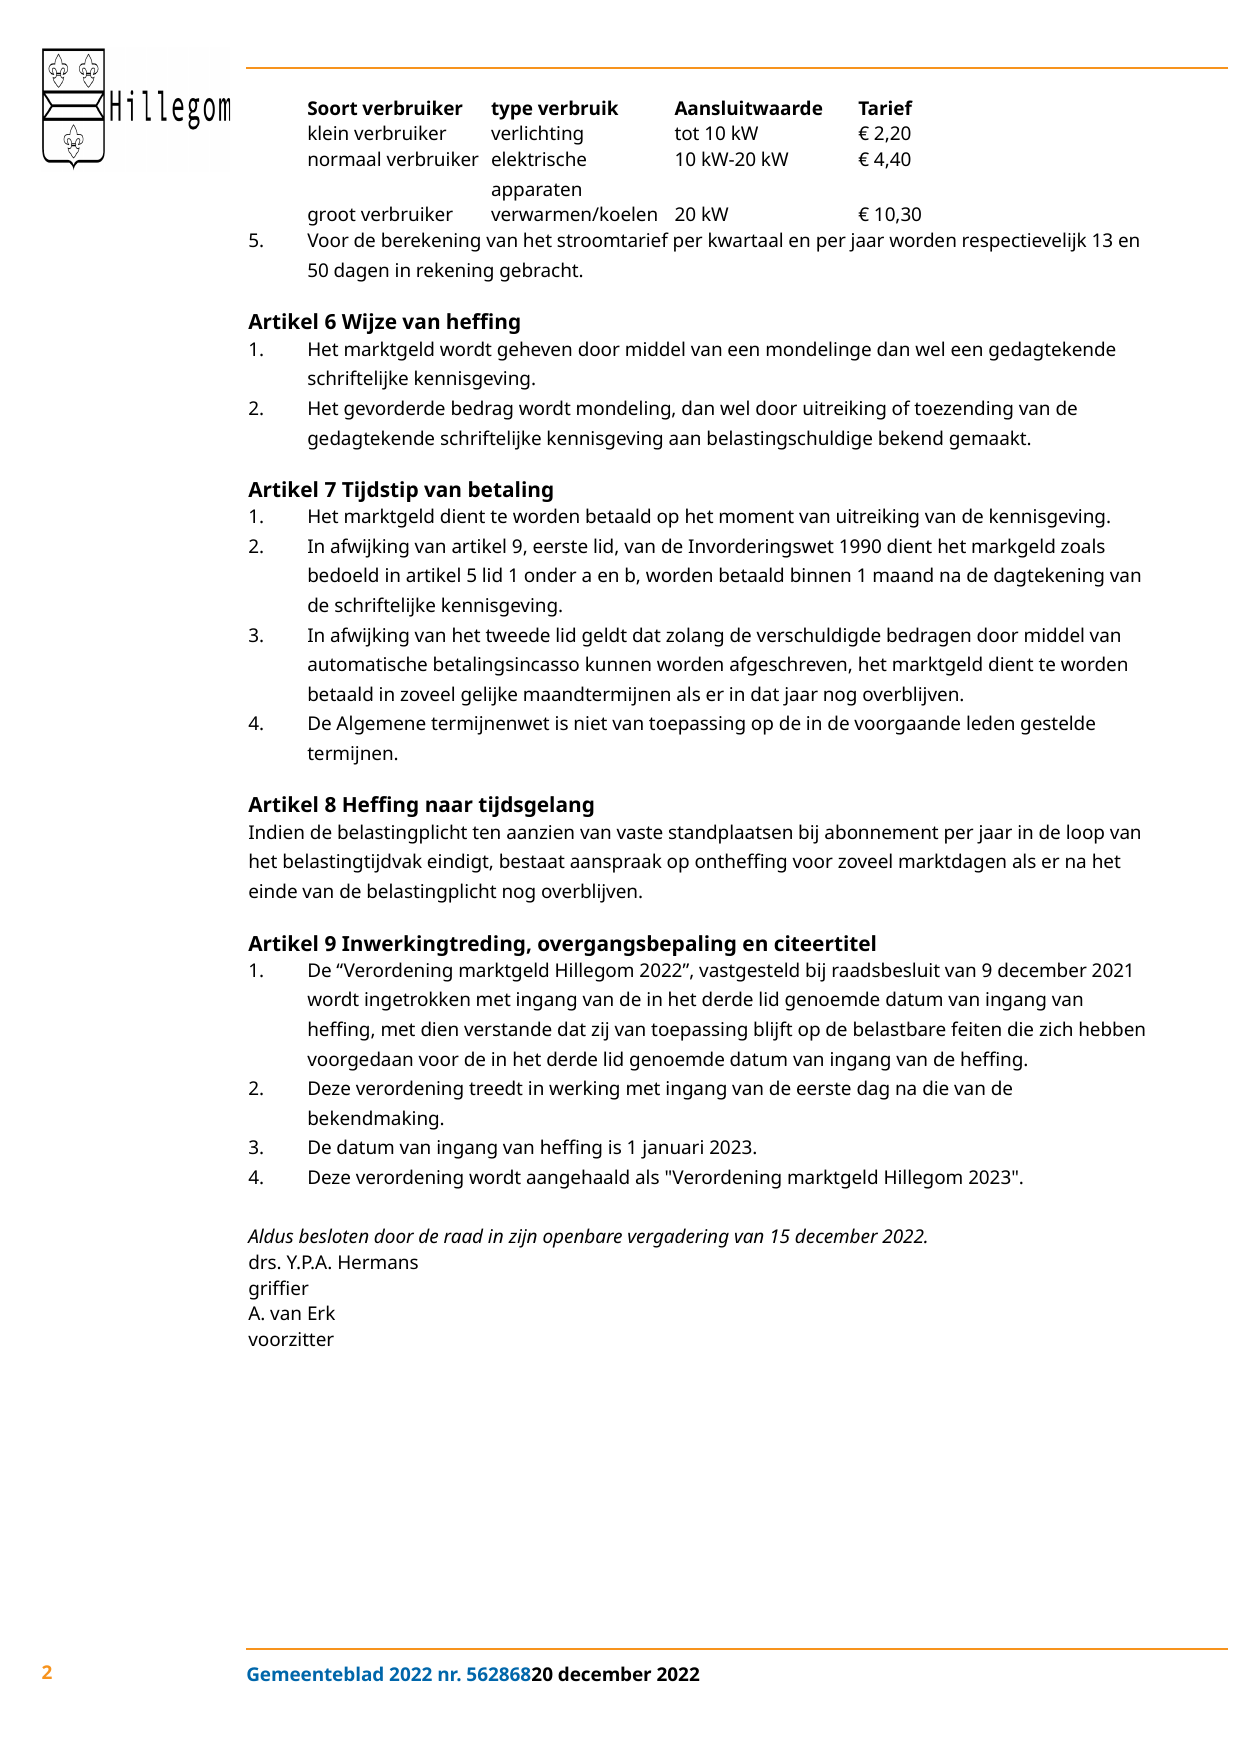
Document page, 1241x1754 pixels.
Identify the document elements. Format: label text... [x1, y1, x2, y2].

list Het marktgeld wordt geheven door middel van een mondelinge dan wel een gedagtekende schriftelijke kennisgeving. [248, 336, 1152, 391]
list Deze verordening treedt in werking met ingang van de eerste dag na die van de bekendmaking. [248, 1075, 1152, 1131]
list In afwijking van artikel 9, eerste lid, van de Invorderingswet 1990 dient het markgeld zoals bedoeld in artikel 5 lid 1 onder a en b, worden betaald binnen 1 maand na de dagtekening van de schriftelijke kennisgeving. [248, 533, 1152, 618]
list De Algemene termijnenwet is niet van toepassing op de in de voorgaande leden gestelde termijnen. [248, 711, 1152, 766]
table_header type verbruik [491, 95, 674, 121]
list Deze verordening wordt aangehaald als "Verordening marktgeld Hillegom 2023". [248, 1164, 1152, 1190]
table_cell elektrische apparaten [491, 146, 674, 202]
text Indien de belastingplicht ten aanzien van vaste standplaatsen bij abonnement per jaar in de loop van het belastingtijdvak eindigt, bestaat aanspraak op ontheffing voor zoveel marktdagen als er na het einde van de belastingplicht nog overblijven. [248, 819, 1152, 904]
table_header Aansluitwaarde [674, 95, 858, 121]
table_cell klein verbruiker [307, 121, 491, 146]
list De “Verordening marktgeld Hillegom 2022”, vastgesteld bij raadsbesluit van 9 december 2021 wordt ingetrokken met ingang van de in het derde lid genoemde datum van ingang van heffing, met dien verstande dat zij van toepassing blijft op de belastbare feiten die zich hebben voorgedaan voor de in het derde lid genoemde datum van ingang van de heffing. [248, 957, 1152, 1072]
text Artikel 8 Heffing naar tijdsgelang [248, 791, 1152, 819]
text Artikel 6 Wijze van heffing [248, 307, 1152, 336]
table_cell verlichting [491, 121, 674, 146]
table_cell normaal verbruiker [307, 146, 491, 202]
table_header Tarief [858, 95, 1211, 121]
text Aldus besloten door de raad in zijn openbare vergadering van 15 december 2022. [248, 1223, 1152, 1249]
list Het gevorderde bedrag wordt mondeling, dan wel door uitreiking of toezending van de gedagtekende schriftelijke kennisgeving aan belastingschuldige bekend gemaakt. [248, 395, 1152, 450]
table_cell tot 10 kW [674, 121, 858, 146]
list Het marktgeld dient te worden betaald op het moment van uitreiking van de kennisgeving. [248, 503, 1152, 529]
text Artikel 7 Tijdstip van betaling [248, 475, 1152, 503]
table_cell € 10,30 [858, 202, 1042, 227]
list Voor de berekening van het stroomtarief per kwartaal en per jaar worden respectievelijk 13 en 50 dagen in rekening gebracht. [248, 227, 1152, 283]
text griffier [248, 1275, 1152, 1301]
table_cell groot verbruiker [307, 202, 491, 227]
table_cell 20 kW [674, 202, 858, 227]
table_cell € 4,40 [858, 146, 1042, 202]
picture [41, 47, 231, 172]
table_cell € 2,20 [858, 121, 1042, 146]
list De datum van ingang van heffing is 1 januari 2023. [248, 1134, 1152, 1160]
text voorzitter [248, 1326, 1152, 1352]
table_cell verwarmen/koelen [491, 202, 674, 227]
table_header Soort verbruiker [307, 95, 491, 121]
table_cell 10 kW-20 kW [674, 146, 858, 202]
text A. van Erk [248, 1301, 1152, 1326]
list In afwijking van het tweede lid geldt dat zolang de verschuldigde bedragen door middel van automatische betalingsincasso kunnen worden afgeschreven, het marktgeld dient te worden betaald in zoveel gelijke maandtermijnen als er in dat jaar nog overblijven. [248, 622, 1152, 707]
text Artikel 9 Inwerkingtreding, overgangsbepaling en citeertitel [248, 929, 1152, 957]
text drs. Y.P.A. Hermans [248, 1249, 1152, 1275]
